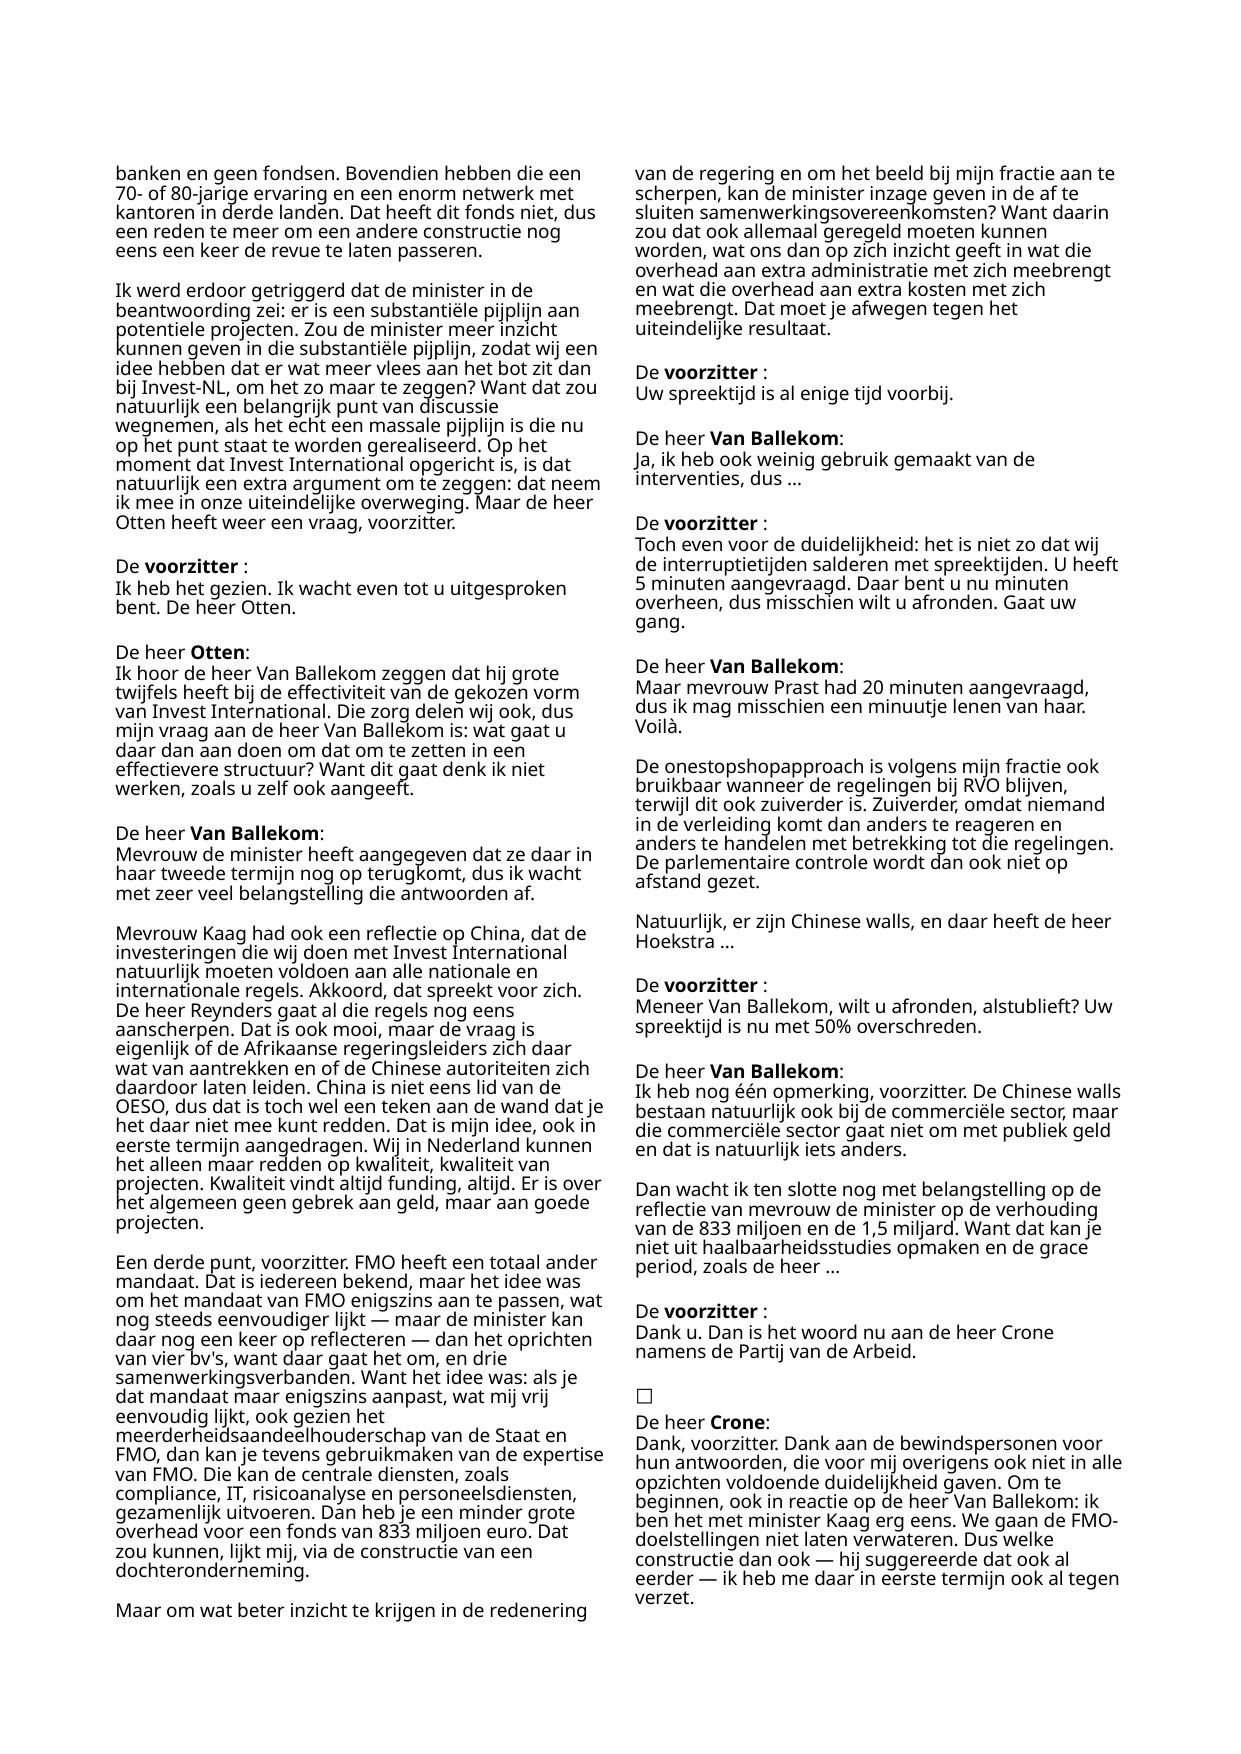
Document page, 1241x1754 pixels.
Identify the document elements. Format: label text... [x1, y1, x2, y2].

text Ik werd erdoor getriggerd dat de minister in de beantwoording zei: er is een substantiële pijplijn aan potentiele projecten. Zou de minister meer inzicht kunnen geven in die substantiële pijplijn, zodat wij een idee hebben dat er wat meer vlees aan het bot zit dan bij Invest-NL, om het zo maar te zeggen? Want dat zou natuurlijk een belangrijk punt van discussie wegnemen, als het echt een massale pijplijn is die nu op het punt staat te worden gerealiseerd. Op het moment dat Invest International opgericht is, is dat natuurlijk een extra argument om te zeggen: dat neem ik mee in onze uiteindelijke overweging. Maar de heer Otten heeft weer een vraag, voorzitter. [115, 282, 605, 533]
text Natuurlijk, er zijn Chinese walls, en daar heeft de heer Hoekstra … [635, 913, 1125, 952]
text De voorzitter : [635, 359, 1125, 385]
text Dan wacht ik ten slotte nog met belangstelling op de reflectie van mevrouw de minister op de verhouding van de 833 miljoen en de 1,5 miljard. Want dat kan je niet uit haalbaarheidsstudies opmaken en de grace period, zoals de heer … [635, 1181, 1125, 1278]
text De voorzitter : [635, 973, 1125, 998]
text Maar om wat beter inzicht te krijgen in de redenering [115, 1602, 605, 1621]
text Mevrouw Kaag had ook een reflectie op China, dat de investeringen die wij doen met Invest International natuurlijk moeten voldoen aan alle nationale en internationale regels. Akkoord, dat spreekt voor zich. De heer Reynders gaat al die regels nog eens aanscherpen. Dat is ook mooi, maar de vraag is eigenlijk of de Afrikaanse regeringsleiders zich daar wat van aantrekken en of de Chinese autoriteiten zich daardoor laten leiden. China is niet eens lid van de OESO, dus dat is toch wel een teken aan de wand dat je het daar niet mee kunt redden. Dat is mijn idee, ook in eerste termijn aangedragen. Wij in Nederland kunnen het alleen maar redden op kwaliteit, kwaliteit van projecten. Kwaliteit vindt altijd funding, altijd. Er is over het algemeen geen gebrek aan geld, maar aan goede projecten. [115, 924, 605, 1233]
text Dank, voorzitter. Dank aan de bewindspersonen voor hun antwoorden, die voor mij overigens ook niet in alle opzichten voldoende duidelijkheid gaven. Om te beginnen, ook in reactie op de heer Van Ballekom: ik ben het met minister Kaag erg eens. We gaan de FMO-doelstellingen niet laten verwateren. Dus welke constructie dan ook — hij suggereerde dat ook al eerder — ik heb me daar in eerste termijn ook al tegen verzet. [635, 1435, 1125, 1608]
text Ik heb het gezien. Ik wacht even tot u uitgesproken bent. De heer Otten. [115, 579, 605, 618]
text Ik hoor de heer Van Ballekom zeggen dat hij grote twijfels heeft bij de effectiviteit van de gekozen vorm van Invest International. Die zorg delen wij ook, dus mijn vraag aan de heer Van Ballekom is: wat gaat u daar dan aan doen om dat om te zetten in een effectievere structuur? Want dit gaat denk ik niet werken, zoals u zelf ook aangeeft. [115, 664, 605, 799]
text ⬜ [635, 1384, 1125, 1409]
text Maar mevrouw Prast had 20 minuten aangevraagd, dus ik mag misschien een minuutje lenen van haar. Voilà. [635, 679, 1125, 737]
text De heer Van Ballekom: [635, 653, 1125, 679]
text De heer Crone: [635, 1409, 1125, 1435]
text Dank u. Dan is het woord nu aan de heer Crone namens de Partij van de Arbeid. [635, 1324, 1125, 1363]
text Ja, ik heb ook weinig gebruik gemaakt van de interventies, dus … [635, 451, 1125, 490]
text De voorzitter : [635, 1298, 1125, 1324]
text De heer Van Ballekom: [115, 820, 605, 846]
text van de regering en om het beeld bij mijn fractie aan te scherpen, kan de minister inzage geven in de af te sluiten samenwerkingsovereenkomsten? Want daarin zou dat ook allemaal geregeld moeten kunnen worden, wat ons dan op zich inzicht geeft in wat die overhead aan extra administratie met zich meebrengt en wat die overhead aan extra kosten met zich meebrengt. Dat moet je afwegen tegen het uiteindelijke resultaat. [635, 165, 1125, 339]
text De heer Van Ballekom: [635, 1058, 1125, 1083]
text De voorzitter : [635, 511, 1125, 536]
text Mevrouw de minister heeft aangegeven dat ze daar in haar tweede termijn nog op terugkomt, dus ik wacht met zeer veel belangstelling die antwoorden af. [115, 846, 605, 904]
text Een derde punt, voorzitter. FMO heeft een totaal ander mandaat. Dat is iedereen bekend, maar het idee was om het mandaat van FMO enigszins aan te passen, wat nog steeds eenvoudiger lijkt — maar de minister kan daar nog een keer op reflecteren — dan het oprichten van vier bv's, want daar gaat het om, en drie samenwerkingsverbanden. Want het idee was: als je dat mandaat maar enigszins aanpast, wat mij vrij eenvoudig lijkt, ook gezien het meerderheidsaandeelhouderschap van de Staat en FMO, dan kan je tevens gebruikmaken van de expertise van FMO. Die kan de centrale diensten, zoals compliance, IT, risicoanalyse en personeelsdiensten, gezamenlijk uitvoeren. Dan heb je een minder grote overhead voor een fonds van 833 miljoen euro. Dat zou kunnen, lijkt mij, via de constructie van een dochteronderneming. [115, 1254, 605, 1581]
text Toch even voor de duidelijkheid: het is niet zo dat wij de interruptietijden salderen met spreektijden. U heeft 5 minuten aangevraagd. Daar bent u nu minuten overheen, dus misschien wilt u afronden. Gaat uw gang. [635, 536, 1125, 633]
text De heer Van Ballekom: [635, 425, 1125, 451]
text De onestopshopapproach is volgens mijn fractie ook bruikbaar wanneer de regelingen bij RVO blijven, terwijl dit ook zuiverder is. Zuiverder, omdat niemand in de verleiding komt dan anders te reageren en anders te handelen met betrekking tot die regelingen. De parlementaire controle wordt dan ook niet op afstand gezet. [635, 758, 1125, 893]
text Meneer Van Ballekom, wilt u afronden, alstublieft? Uw spreektijd is nu met 50% overschreden. [635, 998, 1125, 1037]
text Ik heb nog één opmerking, voorzitter. De Chinese walls bestaan natuurlijk ook bij de commerciële sector, maar die commerciële sector gaat niet om met publiek geld en dat is natuurlijk iets anders. [635, 1083, 1125, 1161]
text De voorzitter : [115, 554, 605, 579]
text Uw spreektijd is al enige tijd voorbij. [635, 385, 1125, 404]
text banken en geen fondsen. Bovendien hebben die een 70- of 80-jarige ervaring en een enorm netwerk met kantoren in derde landen. Dat heeft dit fonds niet, dus een reden te meer om een andere constructie nog eens een keer de revue te laten passeren. [115, 165, 605, 262]
text De heer Otten: [115, 639, 605, 664]
